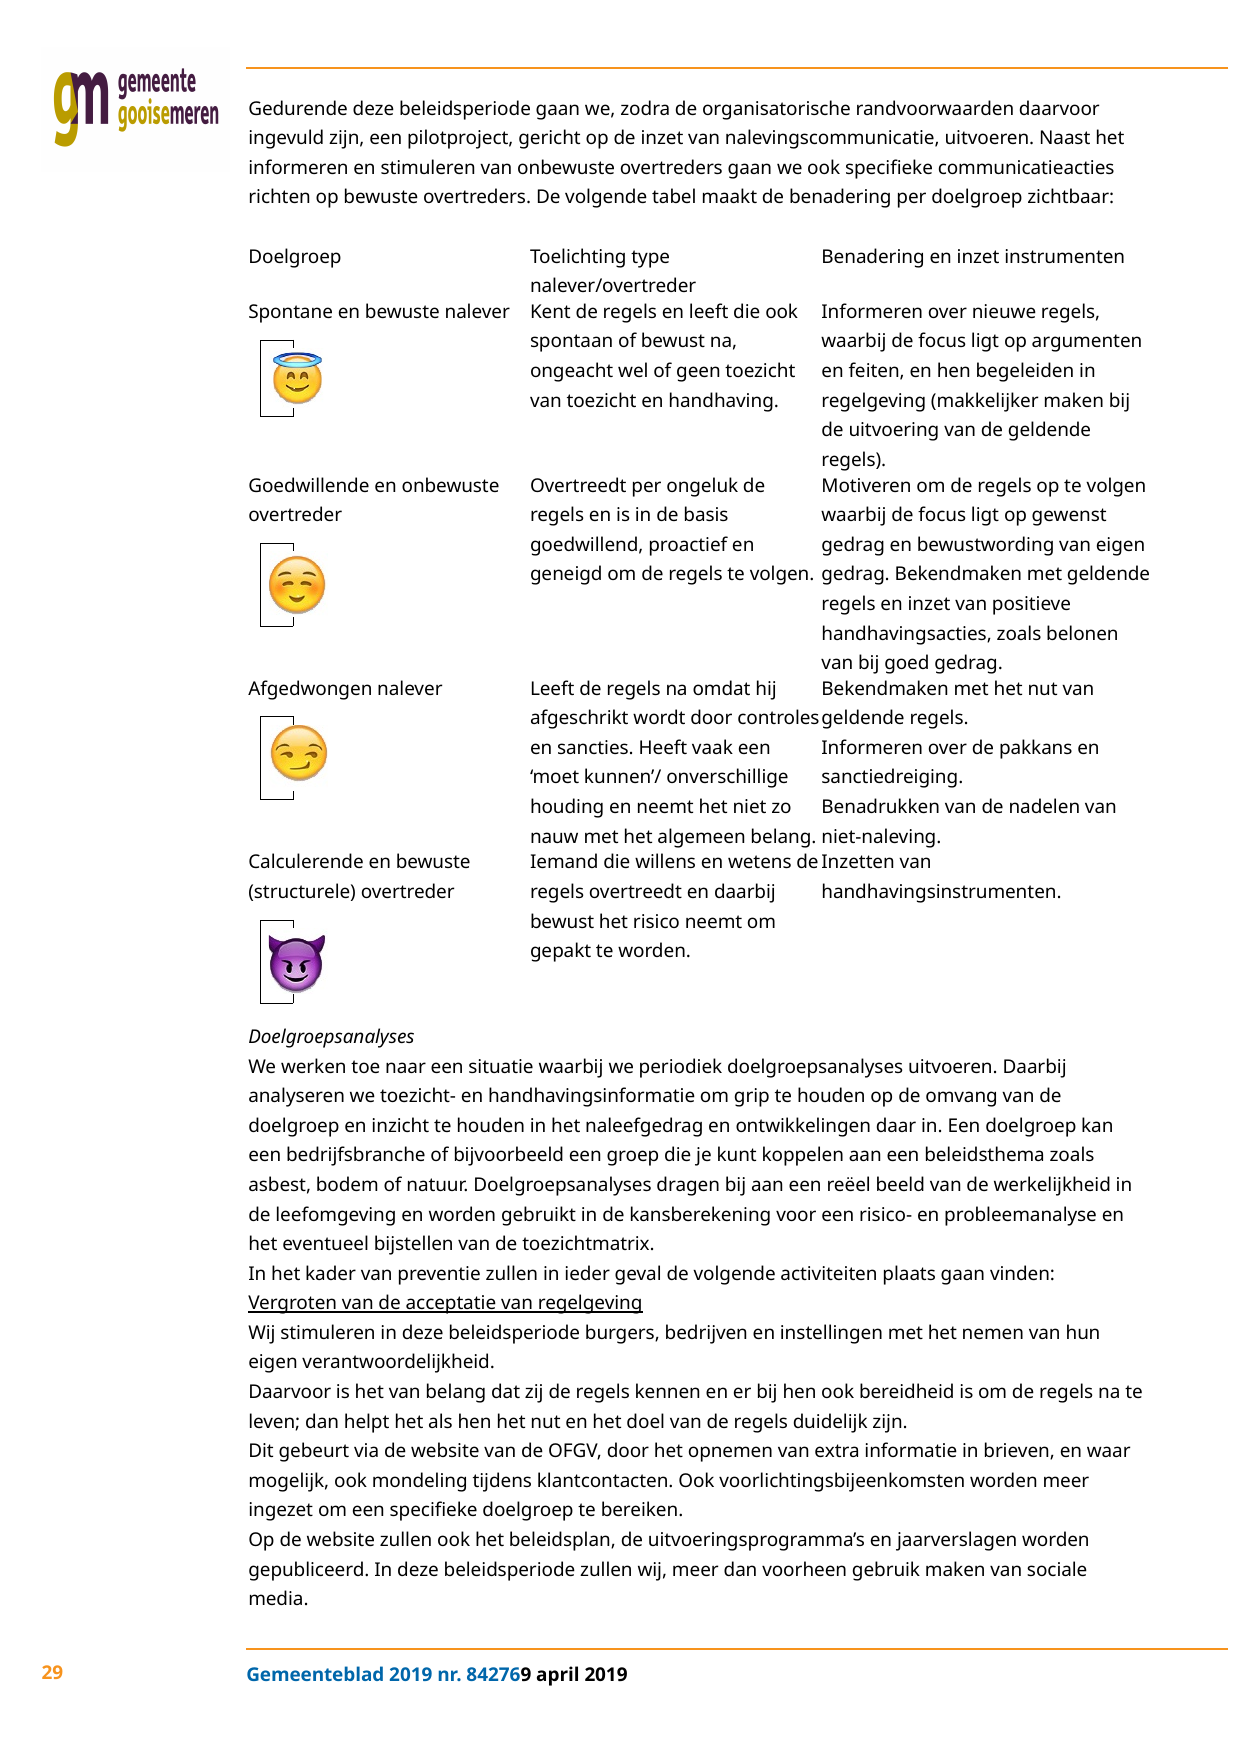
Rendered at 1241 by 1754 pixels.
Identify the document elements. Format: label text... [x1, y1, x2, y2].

table_cell Overtreedt per ongeluk de regels en is in de basis goedwillend, proactief en geneigd om de regels te volgen. [530, 472, 821, 675]
table_header Doelgroep [248, 243, 530, 298]
text Wij stimuleren in deze beleidsperiode burgers, bedrijven en instellingen met het nemen van hun eigen verantwoordelijkheid. [248, 1319, 1152, 1374]
table_header Benadering en inzet instrumenten [821, 243, 1152, 298]
table_cell Motiveren om de regels op te volgen waarbij de focus ligt op gewenst gedrag en bewustwording van eigen gedrag. Bekendmaken met geldende regels en inzet van positieve handhavingsacties, zoals belonen van bij goed gedrag. [821, 472, 1152, 675]
text Gedurende deze beleidsperiode gaan we, zodra de organisatorische randvoorwaarden daarvoor ingevuld zijn, een pilotproject, gericht op de inzet van nalevingscommunicatie, uitvoeren. Naast het informeren en stimuleren van onbewuste overtreders gaan we ook specifieke communicatieacties richten op bewuste overtreders. De volgende tabel maakt de benadering per doelgroep zichtbaar: [248, 95, 1152, 209]
table_cell Calculerende en bewuste (structurele) overtreder [248, 849, 530, 1020]
table_cell [248, 349, 530, 472]
text Vergroten van de acceptatie van regelgeving [248, 1289, 1152, 1315]
table_cell Iemand die willens en wetens de regels overtreedt en daarbij bewust het risico neemt om gepakt te worden. [530, 849, 821, 1020]
table_cell Kent de regels en leeft die ook spontaan of bewust na, ongeacht wel of geen toezicht van toezicht en handhaving. [530, 298, 821, 472]
text Daarvoor is het van belang dat zij de regels kennen en er bij hen ook bereidheid is om de regels na te leven; dan helpt het als hen het nut en het doel van de regels duidelijk zijn. [248, 1378, 1152, 1434]
table_cell Goedwillende en onbewuste overtreder [248, 472, 530, 675]
picture [41, 47, 231, 172]
text Dit gebeurt via de website van de OFGV, door het opnemen van extra informatie in brieven, en waar mogelijk, ook mondeling tijdens klantcontacten. Ook voorlichtingsbijeenkomsten worden meer ingezet om een specifieke doelgroep te bereiken. [248, 1437, 1152, 1522]
picture [268, 551, 328, 617]
picture [268, 348, 328, 408]
table_cell Leeft de regels na omdat hij afgeschrikt wordt door controles en sancties. Heeft vaak een ‘moet kunnen’/ onverschillige houding en neemt het niet zo nauw met het algemeen belang. [530, 675, 821, 849]
text We werken toe naar een situatie waarbij we periodiek doelgroepsanalyses uitvoeren. Daarbij analyseren we toezicht- en handhavingsinformatie om grip te houden op de omvang van de doelgroep en inzicht te houden in het naleefgedrag en ontwikkelingen daar in. Een doelgroep kan een bedrijfsbranche of bijvoorbeeld een groep die je kunt koppelen aan een beleidsthema zoals asbest, bodem of natuur. Doelgroepsanalyses dragen bij aan een reëel beeld van de werkelijkheid in de leefomgeving en worden gebruikt in de kansberekening voor een risico- en probleemanalyse en het eventueel bijstellen van de toezichtmatrix. [248, 1053, 1152, 1256]
table_header Toelichting type nalever/overtreder [530, 243, 821, 298]
picture [268, 725, 328, 791]
table_cell Inzetten van handhavingsinstrumenten. [821, 849, 1152, 1020]
picture [268, 928, 328, 994]
text Op de website zullen ook het beleidsplan, de uitvoeringsprogramma’s en jaarverslagen worden gepubliceerd. In deze beleidsperiode zullen wij, meer dan voorheen gebruik maken van sociale media. [248, 1526, 1152, 1611]
table_cell Afgedwongen nalever [248, 675, 530, 849]
table_cell Spontane en bewuste nalever [248, 298, 530, 348]
table_cell Informeren over nieuwe regels, waarbij de focus ligt op argumenten en feiten, en hen begeleiden in regelgeving (makkelijker maken bij de uitvoering van de geldende regels). [821, 298, 1152, 472]
text In het kader van preventie zullen in ieder geval de volgende activiteiten plaats gaan vinden: [248, 1260, 1152, 1286]
table_cell Bekendmaken met het nut van geldende regels. Informeren over de pakkans en sanctiedreiging. Benadrukken van de nadelen van niet-naleving. [821, 675, 1152, 849]
text Doelgroepsanalyses [248, 1023, 1152, 1049]
